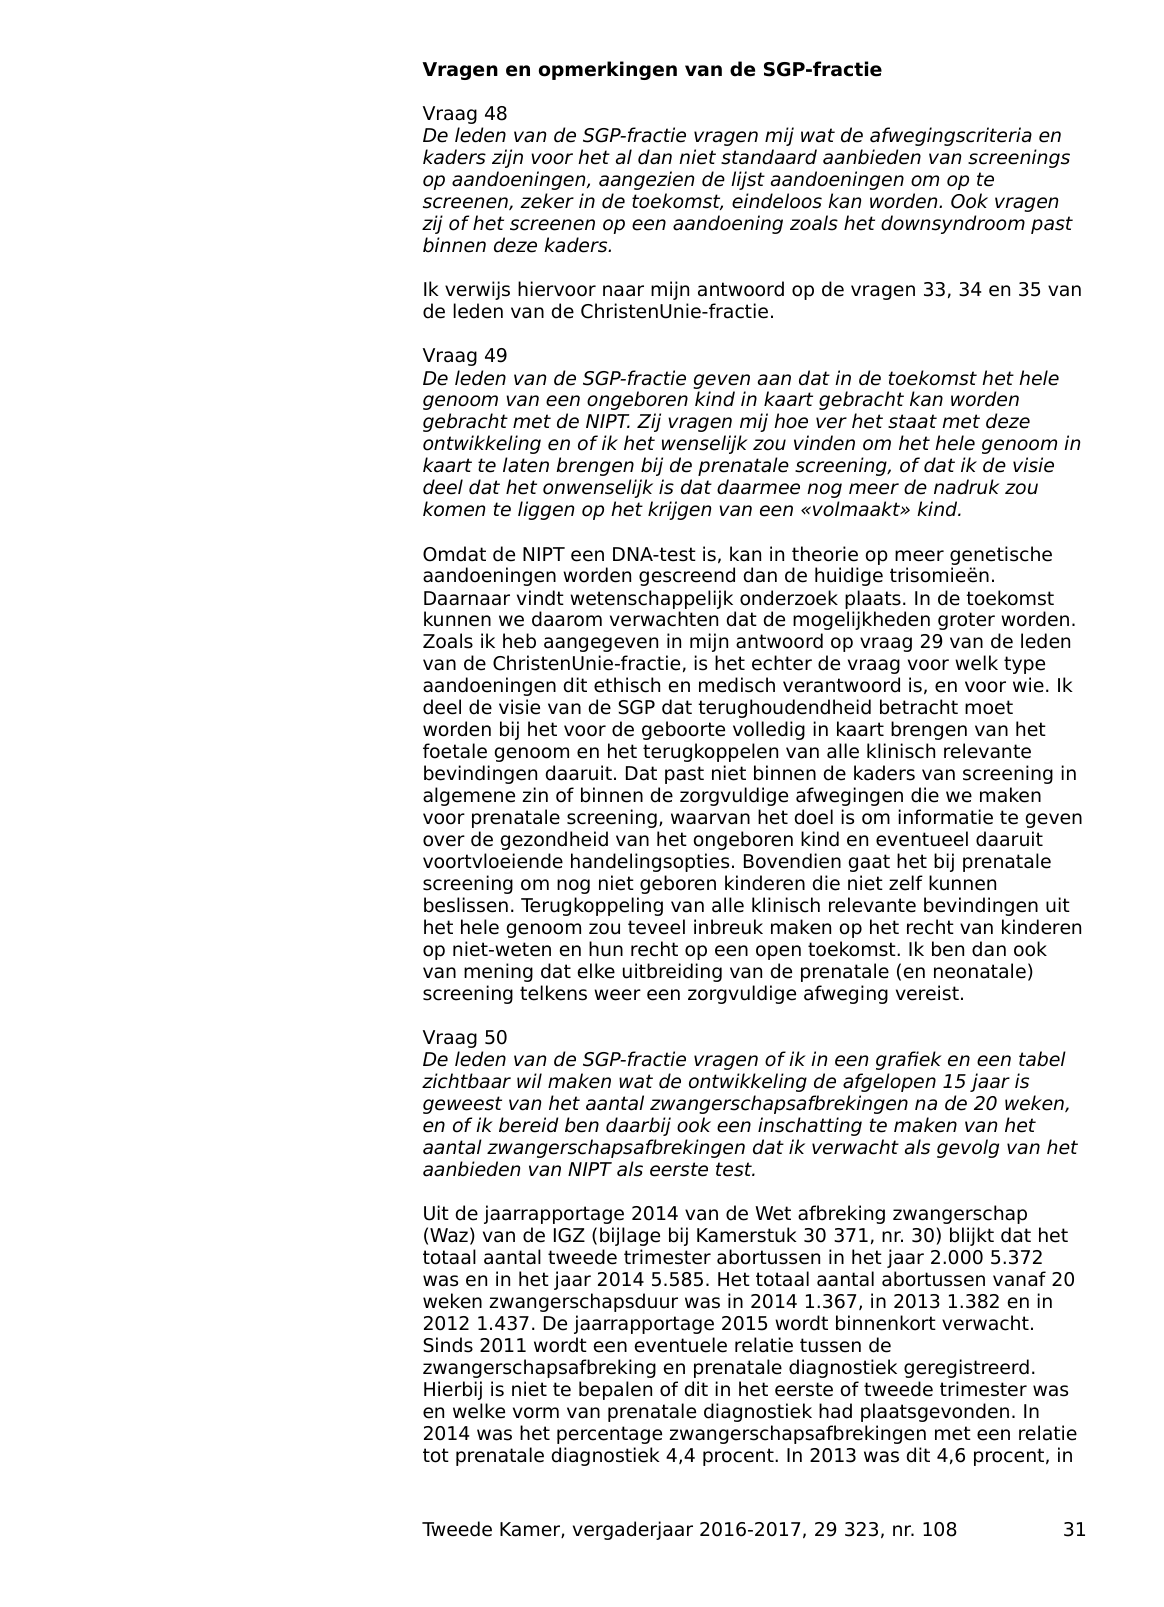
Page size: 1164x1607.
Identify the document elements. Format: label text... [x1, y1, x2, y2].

text De leden van de SGP-fractie geven aan dat in de toekomst het hele genoom van een ongeboren kind in kaart gebracht kan worden gebracht met de NIPT. Zij vragen mij hoe ver het staat met deze ontwikkeling en of ik het wenselijk zou vinden om het hele genoom in kaart te laten brengen bij de prenatale screening, of dat ik de visie deel dat het onwenselijk is dat daarmee nog meer de nadruk zou komen te liggen op het krijgen van een «volmaakt» kind. [422, 367, 1087, 521]
text Vraag 48 [422, 103, 1087, 125]
text Ik verwijs hiervoor naar mijn antwoord op de vragen 33, 34 en 35 van de leden van de ChristenUnie-fractie. [422, 279, 1087, 323]
subtitle Vragen en opmerkingen van de SGP-fractie [422, 59, 1087, 81]
text Omdat de NIPT een DNA-test is, kan in theorie op meer genetische aandoeningen worden gescreend dan de huidige trisomieën. Daarnaar vindt wetenschappelijk onderzoek plaats. In de toekomst kunnen we daarom verwachten dat de mogelijkheden groter worden. Zoals ik heb aangegeven in mijn antwoord op vraag 29 van de leden van de ChristenUnie-fractie, is het echter de vraag voor welk type aandoeningen dit ethisch en medisch verantwoord is, en voor wie. Ik deel de visie van de SGP dat terughoudendheid betracht moet worden bij het voor de geboorte volledig in kaart brengen van het foetale genoom en het terugkoppelen van alle klinisch relevante bevindingen daaruit. Dat past niet binnen de kaders van screening in algemene zin of binnen de zorgvuldige afwegingen die we maken voor prenatale screening, waarvan het doel is om informatie te geven over de gezondheid van het ongeboren kind en eventueel daaruit voortvloeiende handelingsopties. Bovendien gaat het bij prenatale screening om nog niet geboren kinderen die niet zelf kunnen beslissen. Terugkoppeling van alle klinisch relevante bevindingen uit het hele genoom zou teveel inbreuk maken op het recht van kinderen op niet-weten en hun recht op een open toekomst. Ik ben dan ook van mening dat elke uitbreiding van de prenatale (en neonatale) screening telkens weer een zorgvuldige afweging vereist. [422, 543, 1087, 1005]
text De leden van de SGP-fractie vragen of ik in een grafiek en een tabel zichtbaar wil maken wat de ontwikkeling de afgelopen 15 jaar is geweest van het aantal zwangerschapsafbrekingen na de 20 weken, en of ik bereid ben daarbij ook een inschatting te maken van het aantal zwangerschapsafbrekingen dat ik verwacht als gevolg van het aanbieden van NIPT als eerste test. [422, 1049, 1087, 1181]
text Vraag 50 [422, 1027, 1087, 1049]
text De leden van de SGP-fractie vragen mij wat de afwegingscriteria en kaders zijn voor het al dan niet standaard aanbieden van screenings op aandoeningen, aangezien de lijst aandoeningen om op te screenen, zeker in de toekomst, eindeloos kan worden. Ook vragen zij of het screenen op een aandoening zoals het downsyndroom past binnen deze kaders. [422, 125, 1087, 257]
text Uit de jaarrapportage 2014 van de Wet afbreking zwangerschap (Waz) van de IGZ (bijlage bij Kamerstuk 30 371, nr. 30) blijkt dat het totaal aantal tweede trimester abortussen in het jaar 2.000 5.372 was en in het jaar 2014 5.585. Het totaal aantal abortussen vanaf 20 weken zwangerschapsduur was in 2014 1.367, in 2013 1.382 en in 2012 1.437. De jaarrapportage 2015 wordt binnenkort verwacht. Sinds 2011 wordt een eventuele relatie tussen de zwangerschapsafbreking en prenatale diagnostiek geregistreerd. Hierbij is niet te bepalen of dit in het eerste of tweede trimester was en welke vorm van prenatale diagnostiek had plaatsgevonden. In 2014 was het percentage zwangerschapsafbrekingen met een relatie tot prenatale diagnostiek 4,4 procent. In 2013 was dit 4,6 procent, in [422, 1203, 1087, 1467]
text Vraag 49 [422, 345, 1087, 367]
